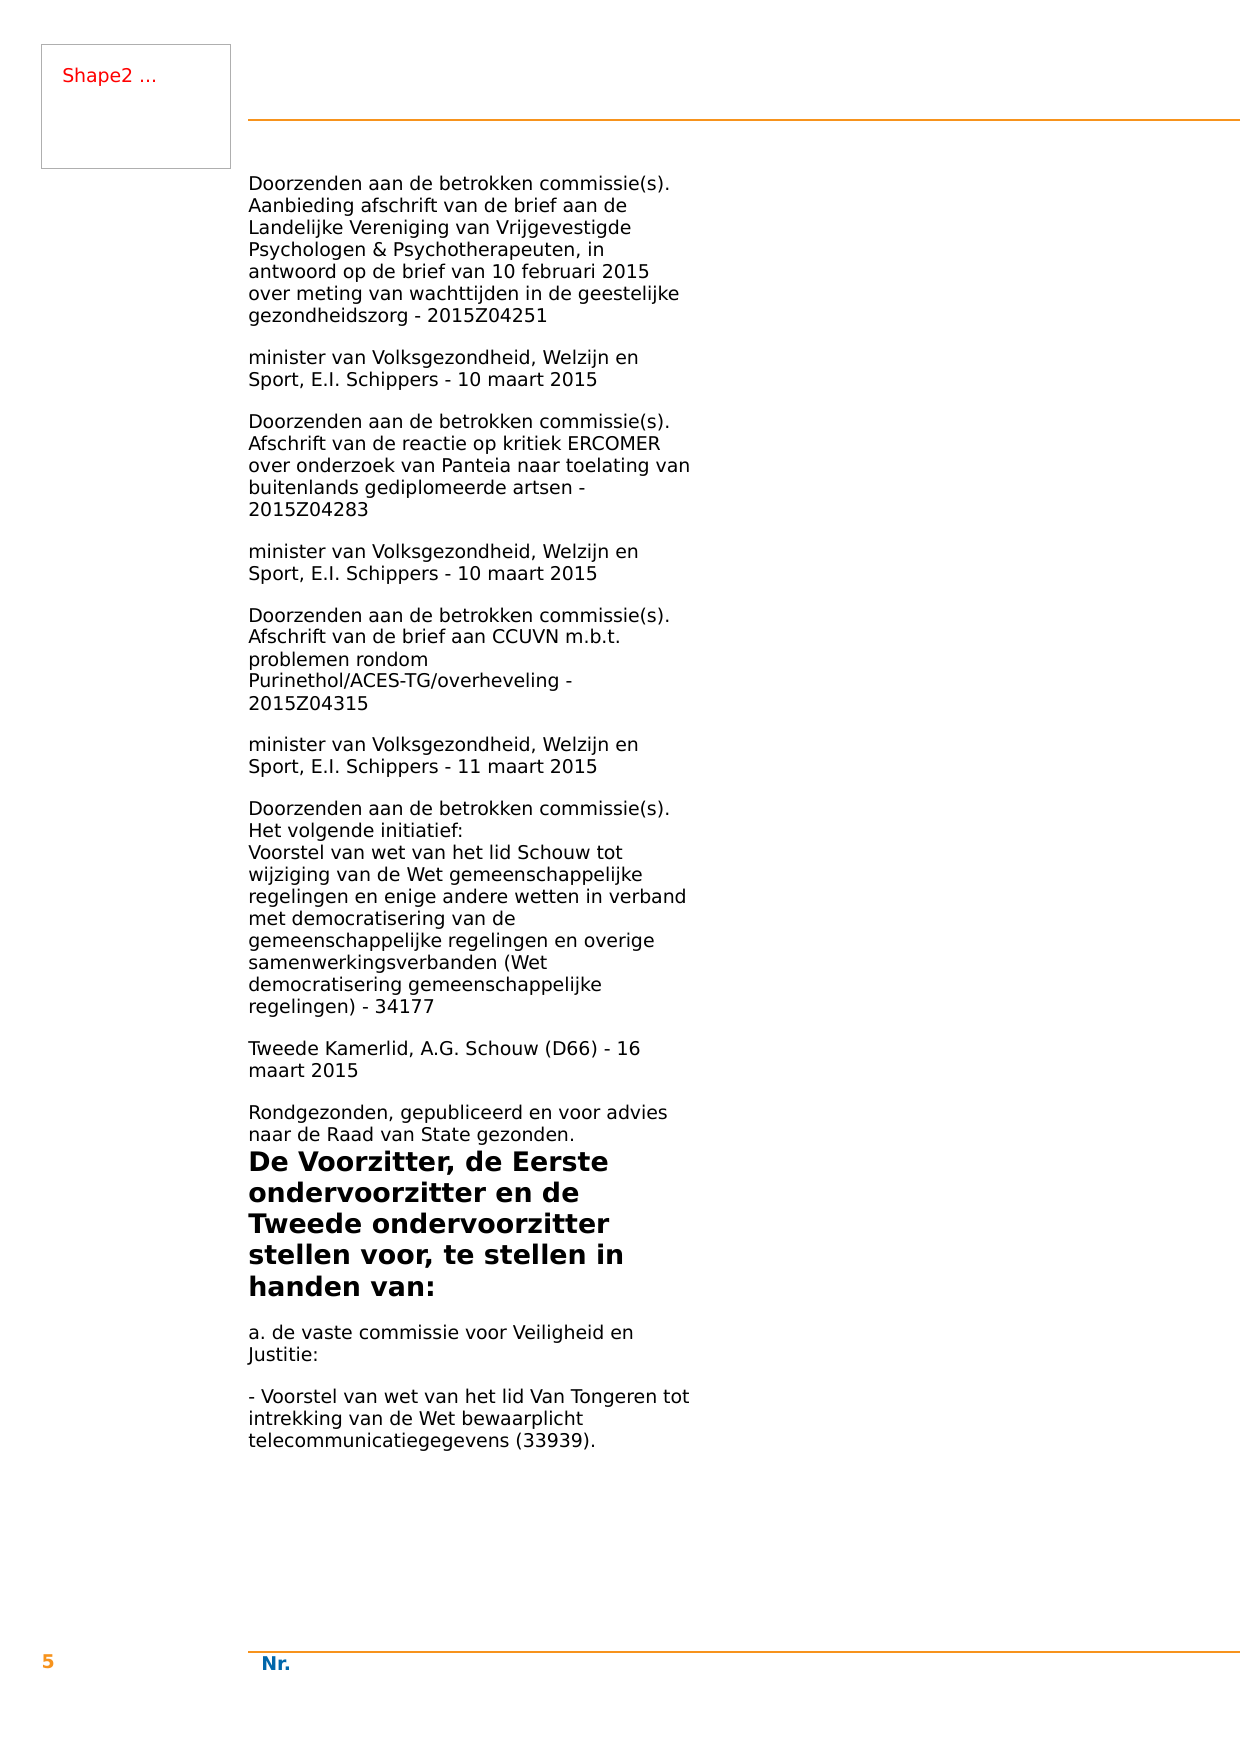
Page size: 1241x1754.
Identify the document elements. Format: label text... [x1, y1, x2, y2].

text Doorzenden aan de betrokken commissie(s). [248, 604, 691, 626]
text Aanbieding afschrift van de brief aan de Landelijke Vereniging van Vrijgevestigde Psychologen & Psychotherapeuten, in antwoord op de brief van 10 februari 2015 over meting van wachttijden in de geestelijke gezondheidszorg - 2015Z04251 [248, 195, 691, 327]
text minister van Volksgezondheid, Welzijn en Sport, E.I. Schippers - 11 maart 2015 [248, 734, 691, 778]
text Doorzenden aan de betrokken commissie(s). [248, 411, 691, 433]
text Tweede Kamerlid, A.G. Schouw (D66) - 16 maart 2015 [248, 1038, 691, 1082]
text a. de vaste commissie voor Veiligheid en Justitie: [248, 1322, 691, 1366]
text Het volgende initiatief: [248, 820, 691, 842]
text Afschrift van de reactie op kritiek ERCOMER over onderzoek van Panteia naar toelating van buitenlands gediplomeerde artsen - 2015Z04283 [248, 433, 691, 521]
text Afschrift van de brief aan CCUVN m.b.t. problemen rondom Purinethol/ACES-TG/overheveling - 2015Z04315 [248, 626, 691, 714]
text minister van Volksgezondheid, Welzijn en Sport, E.I. Schippers - 10 maart 2015 [248, 541, 691, 584]
text - Voorstel van wet van het lid Van Tongeren tot intrekking van de Wet bewaarplicht telecommunicatiegegevens (33939). [248, 1386, 691, 1452]
text Voorstel van wet van het lid Schouw tot wijziging van de Wet gemeenschappelijke regelingen en enige andere wetten in verband met democratisering van de gemeenschappelijke regelingen en overige samenwerkingsverbanden (Wet democratisering gemeenschappelijke regelingen) - 34177 [248, 842, 691, 1018]
text Doorzenden aan de betrokken commissie(s). [248, 173, 691, 195]
text Rondgezonden, gepubliceerd en voor advies naar de Raad van State gezonden. [248, 1102, 691, 1146]
title De Voorzitter, de Eerste ondervoorzitter en de Tweede ondervoorzitter stellen voor, te stellen in handen van: [248, 1146, 691, 1302]
text minister van Volksgezondheid, Welzijn en Sport, E.I. Schippers - 10 maart 2015 [248, 347, 691, 391]
text Doorzenden aan de betrokken commissie(s). [248, 798, 691, 820]
